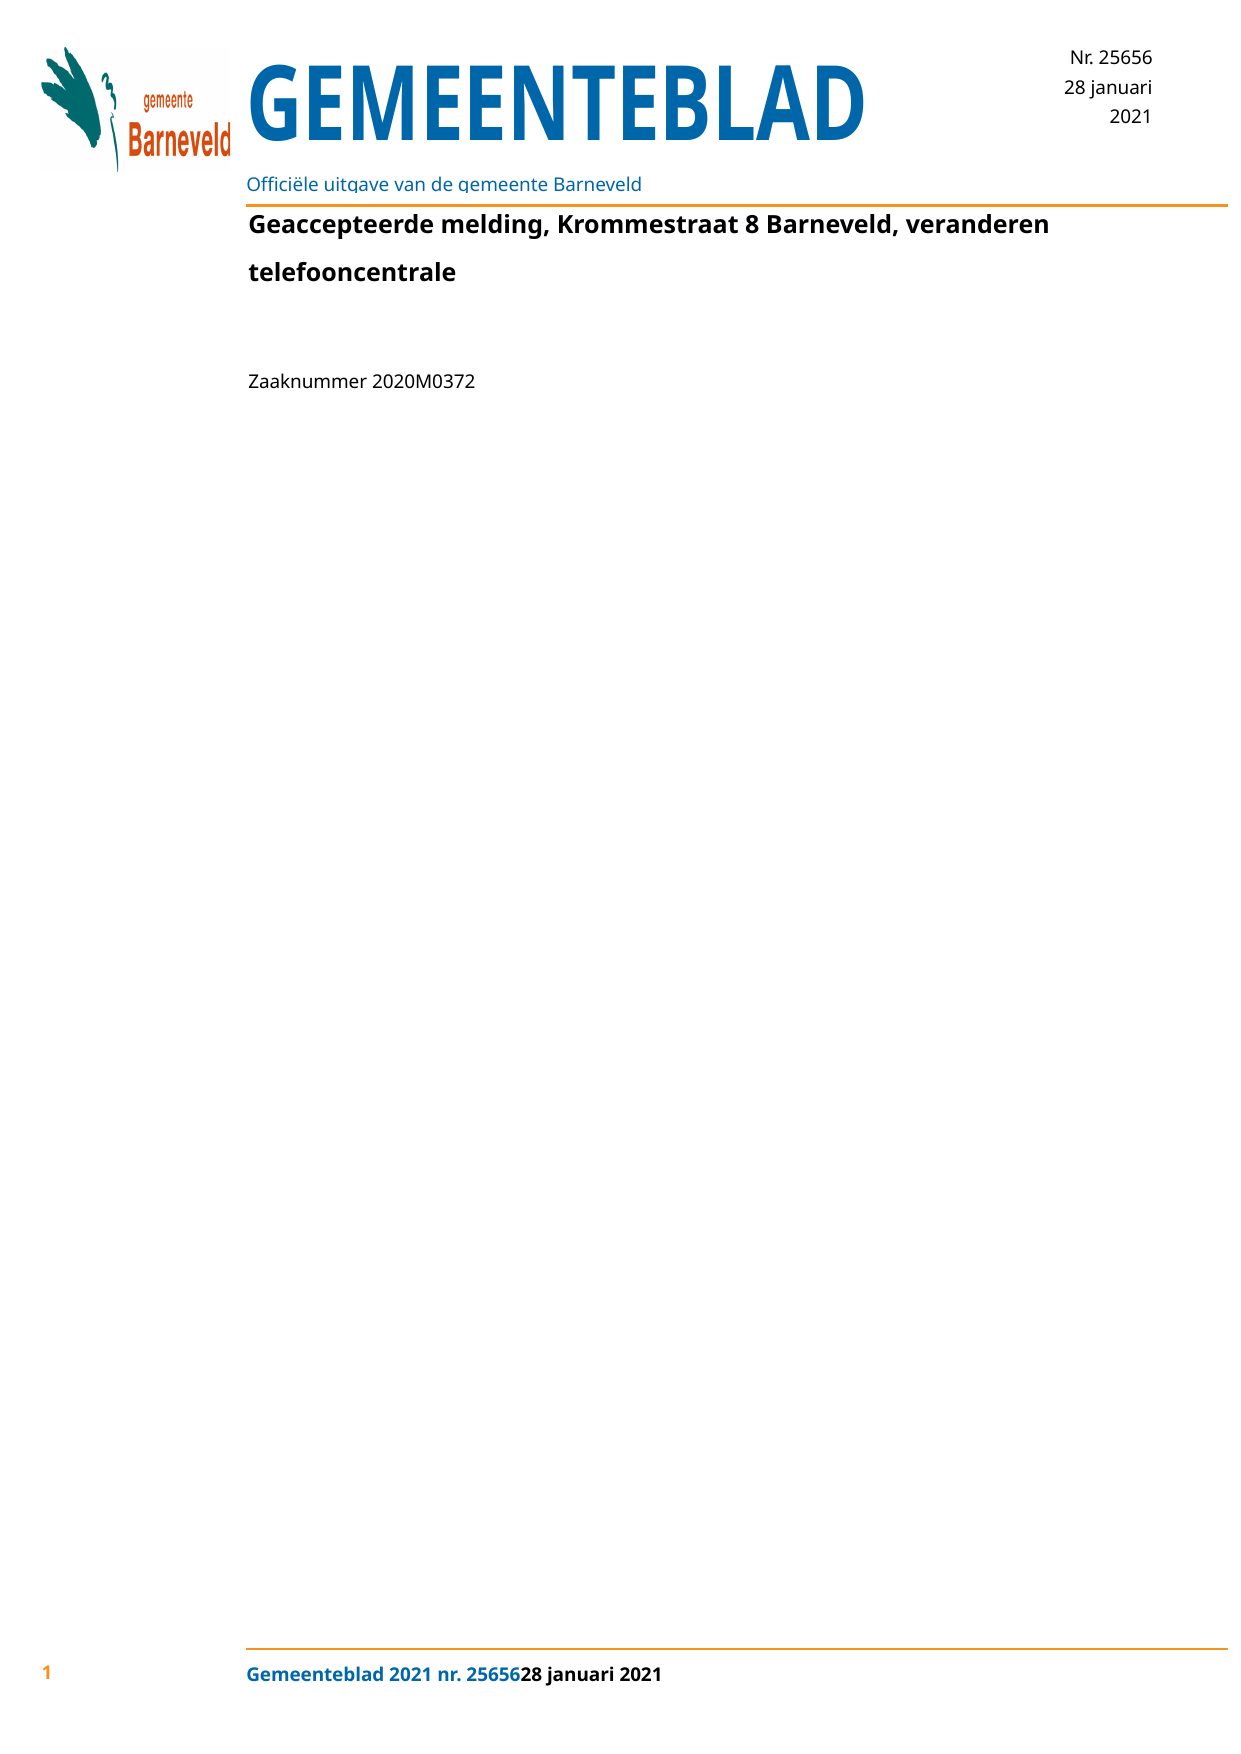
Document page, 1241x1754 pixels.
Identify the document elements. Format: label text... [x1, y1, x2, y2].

text Geaccepteerde melding, Krommestraat 8 Barneveld, veranderen telefooncentrale [248, 207, 1152, 288]
text Zaaknummer 2020M0372 [248, 368, 1152, 394]
picture [41, 47, 231, 172]
